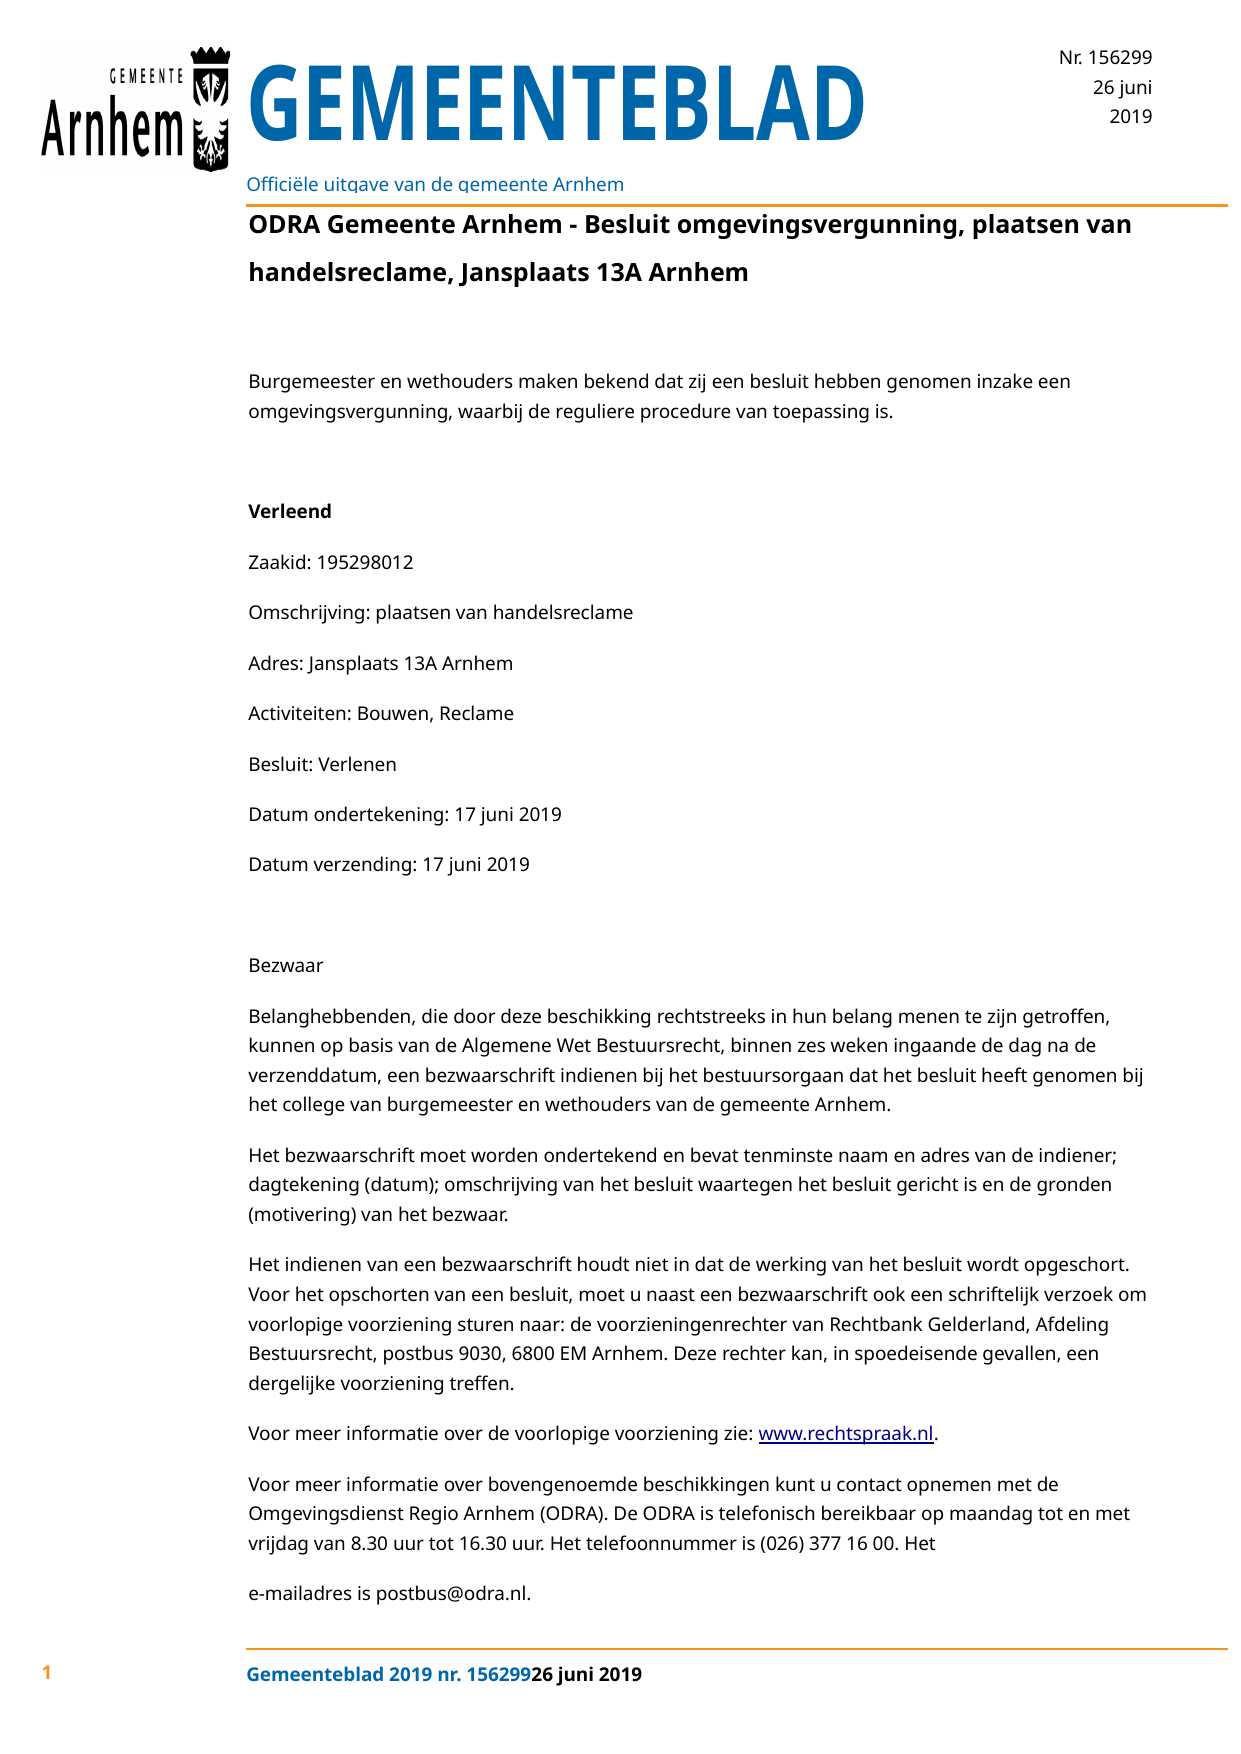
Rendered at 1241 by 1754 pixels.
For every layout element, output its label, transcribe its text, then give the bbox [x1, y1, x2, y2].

text Verleend [248, 499, 1152, 524]
text Burgemeester en wethouders maken bekend dat zij een besluit hebben genomen inzake een omgevingsvergunning, waarbij de reguliere procedure van toepassing is. [248, 368, 1152, 424]
text Omschrijving: plaatsen van handelsreclame [248, 599, 1152, 625]
text Besluit: Verlenen [248, 751, 1152, 777]
text Zaakid: 195298012 [248, 549, 1152, 575]
text Voor meer informatie over de voorlopige voorziening zie: www.rechtspraak.nl. [248, 1420, 1152, 1446]
text Het bezwaarschrift moet worden ondertekend en bevat tenminste naam en adres van de indiener; dagtekening (datum); omschrijving van het besluit waartegen het besluit gericht is en de gronden (motivering) van het bezwaar. [248, 1142, 1152, 1227]
text Activiteiten: Bouwen, Reclame [248, 700, 1152, 726]
text Belanghebbenden, die door deze beschikking rechtstreeks in hun belang menen te zijn getroffen, kunnen op basis van de Algemene Wet Bestuursrecht, binnen zes weken ingaande de dag na de verzenddatum, een bezwaarschrift indienen bij het bestuursorgaan dat het besluit heeft genomen bij het college van burgemeester en wethouders van de gemeente Arnhem. [248, 1003, 1152, 1117]
text ODRA Gemeente Arnhem - Besluit omgevingsvergunning, plaatsen van handelsreclame, Jansplaats 13A Arnhem [248, 207, 1152, 288]
picture [41, 47, 231, 172]
text Bezwaar [248, 952, 1152, 978]
text Adres: Jansplaats 13A Arnhem [248, 650, 1152, 676]
text e-mailadres is postbus@odra.nl. [248, 1580, 1152, 1606]
text Het indienen van een bezwaarschrift houdt niet in dat de werking van het besluit wordt opgeschort. Voor het opschorten van een besluit, moet u naast een bezwaarschrift ook een schriftelijk verzoek om voorlopige voorziening sturen naar: de voorzieningenrechter van Rechtbank Gelderland, Afdeling Bestuursrecht, postbus 9030, 6800 EM Arnhem. Deze rechter kan, in spoedeisende gevallen, een dergelijke voorziening treffen. [248, 1252, 1152, 1396]
text Datum verzending: 17 juni 2019 [248, 852, 1152, 877]
text Datum ondertekening: 17 juni 2019 [248, 801, 1152, 827]
text Voor meer informatie over bovengenoemde beschikkingen kunt u contact opnemen met de Omgevingsdienst Regio Arnhem (ODRA). De ODRA is telefonisch bereikbaar op maandag tot en met vrijdag van 8.30 uur tot 16.30 uur. Het telefoonnummer is (026) 377 16 00. Het [248, 1471, 1152, 1556]
